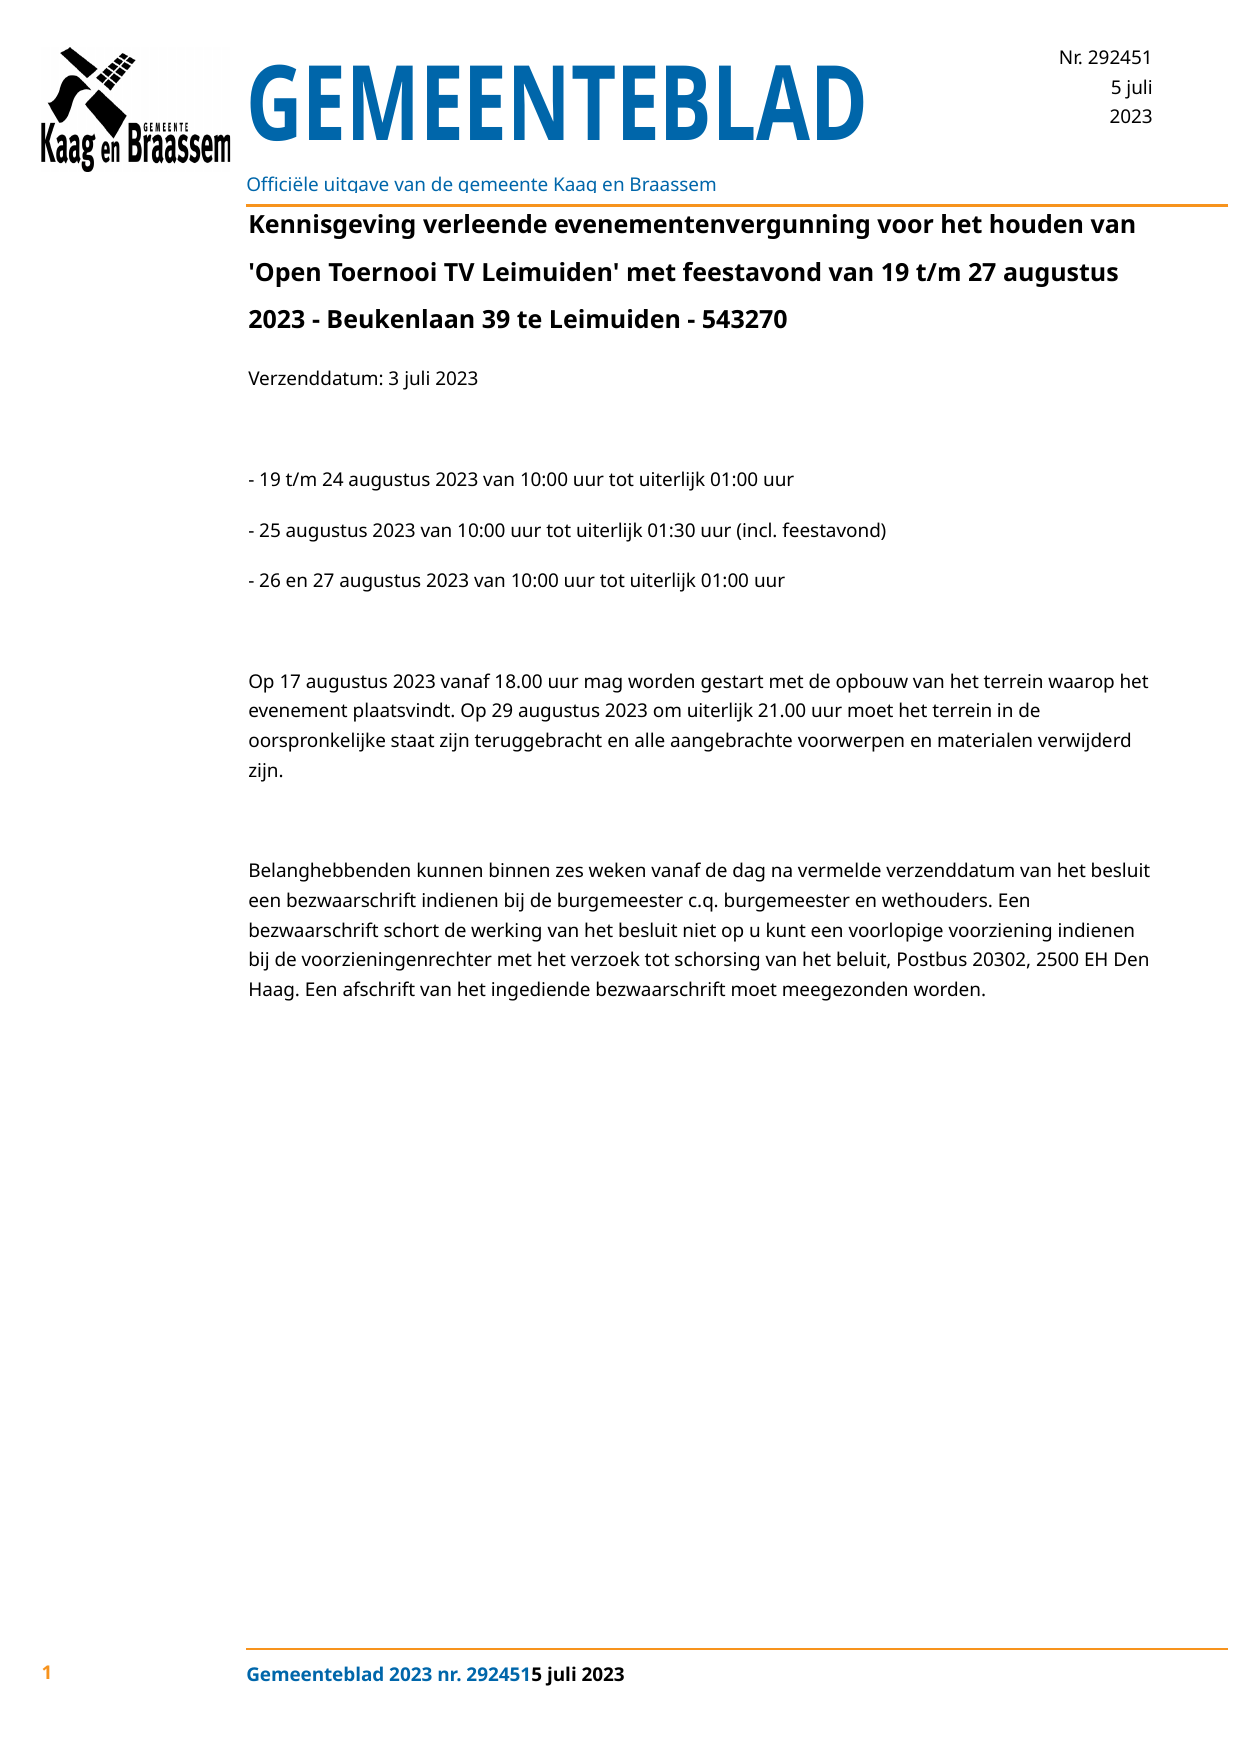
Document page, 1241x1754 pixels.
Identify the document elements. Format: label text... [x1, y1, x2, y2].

text - 25 augustus 2023 van 10:00 uur tot uiterlijk 01:30 uur (incl. feestavond) [248, 517, 1152, 542]
text Op 17 augustus 2023 vanaf 18.00 uur mag worden gestart met de opbouw van het terrein waarop het evenement plaatsvindt. Op 29 augustus 2023 om uiterlijk 21.00 uur moet het terrein in de oorspronkelijke staat zijn teruggebracht en alle aangebrachte voorwerpen en materialen verwijderd zijn. [248, 668, 1152, 782]
text Belanghebbenden kunnen binnen zes weken vanaf de dag na vermelde verzenddatum van het besluit een bezwaarschrift indienen bij de burgemeester c.q. burgemeester en wethouders. Een bezwaarschrift schort de werking van het besluit niet op u kunt een voorlopige voorziening indienen bij de voorzieningenrechter met het verzoek tot schorsing van het beluit, Postbus 20302, 2500 EH Den Haag. Een afschrift van het ingediende bezwaarschrift moet meegezonden worden. [248, 858, 1152, 1002]
text Verzenddatum: 3 juli 2023 [248, 366, 1152, 391]
text - 26 en 27 augustus 2023 van 10:00 uur tot uiterlijk 01:00 uur [248, 567, 1152, 593]
picture [41, 47, 231, 172]
text - 19 t/m 24 augustus 2023 van 10:00 uur tot uiterlijk 01:00 uur [248, 466, 1152, 492]
text Kennisgeving verleende evenementenvergunning voor het houden van 'Open Toernooi TV Leimuiden' met feestavond van 19 t/m 27 augustus 2023 - Beukenlaan 39 te Leimuiden - 543270 [248, 207, 1152, 336]
